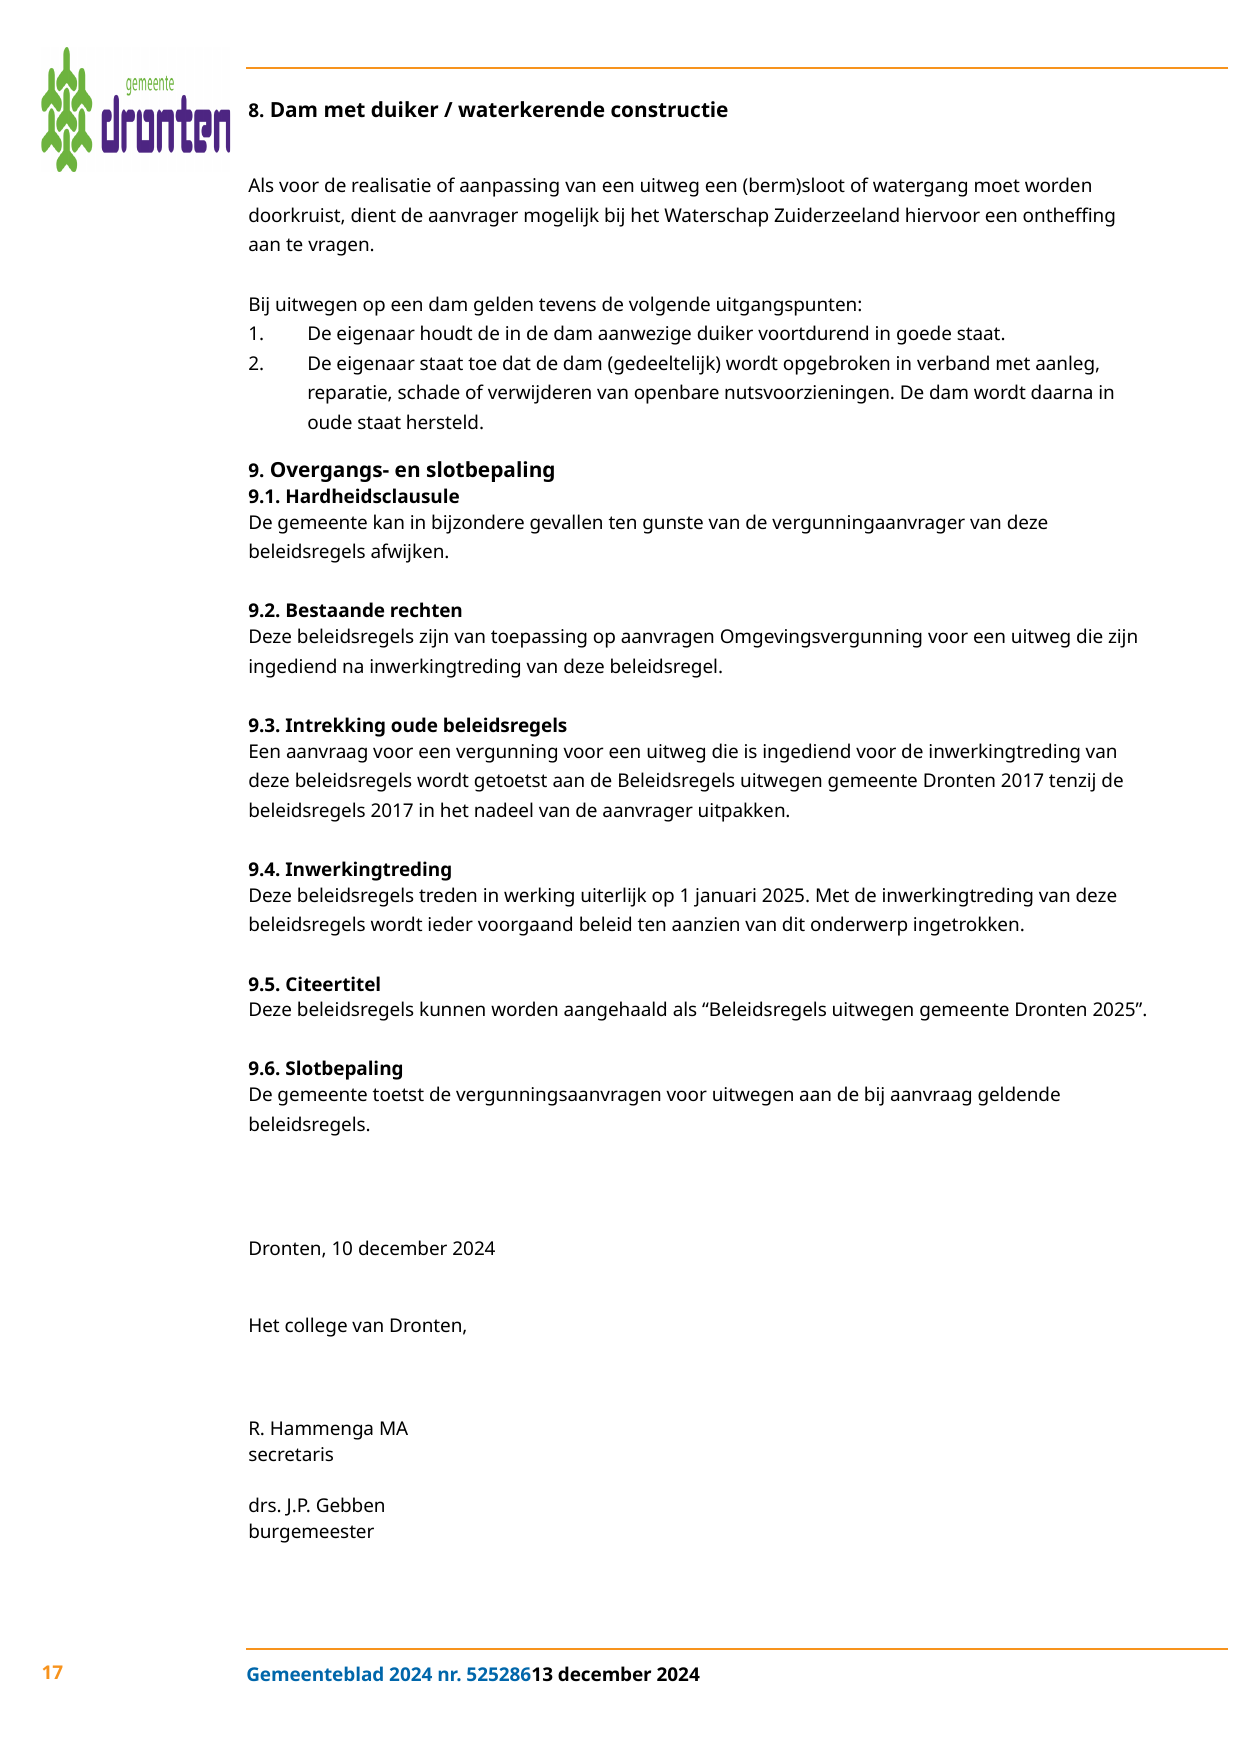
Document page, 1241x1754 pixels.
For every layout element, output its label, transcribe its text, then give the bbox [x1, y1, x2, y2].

text Bij uitwegen op een dam gelden tevens de volgende uitgangspunten: [248, 291, 1152, 317]
text Het college van Dronten, [248, 1313, 1152, 1338]
text R. Hammenga MA [248, 1416, 1152, 1441]
text De gemeente kan in bijzondere gevallen ten gunste van de vergunningaanvrager van deze beleidsregels afwijken. [248, 509, 1152, 564]
text Dronten, 10 december 2024 [248, 1235, 1152, 1261]
text 9. Overgangs- en slotbepaling [248, 455, 1152, 483]
text Deze beleidsregels treden in werking uiterlijk op 1 januari 2025. Met de inwerkingtreding van deze beleidsregels wordt ieder voorgaand beleid ten aanzien van dit onderwerp ingetrokken. [248, 882, 1152, 937]
text 9.5. Citeertitel [248, 971, 1152, 996]
text burgemeester [248, 1518, 1152, 1544]
list De eigenaar staat toe dat de dam (gedeeltelijk) wordt opgebroken in verband met aanleg, reparatie, schade of verwijderen van openbare nutsvoorzieningen. De dam wordt daarna in oude staat hersteld. [248, 350, 1152, 435]
text 9.2. Bestaande rechten [248, 598, 1152, 623]
text secretaris [248, 1441, 1152, 1467]
text Als voor de realisatie of aanpassing van een uitweg een (berm)sloot of watergang moet worden doorkruist, dient de aanvrager mogelijk bij het Waterschap Zuiderzeeland hiervoor een ontheffing aan te vragen. [248, 172, 1152, 257]
text drs. J.P. Gebben [248, 1493, 1152, 1518]
text 9.6. Slotbepaling [248, 1056, 1152, 1081]
text 9.3. Intrekking oude beleidsregels [248, 712, 1152, 738]
text 9.1. Hardheidsclausule [248, 483, 1152, 509]
list De eigenaar houdt de in de dam aanwezige duiker voortdurend in goede staat. [248, 320, 1152, 346]
text 9.4. Inwerkingtreding [248, 856, 1152, 882]
text Deze beleidsregels zijn van toepassing op aanvragen Omgevingsvergunning voor een uitweg die zijn ingediend na inwerkingtreding van deze beleidsregel. [248, 623, 1152, 679]
text Een aanvraag voor een vergunning voor een uitweg die is ingediend voor de inwerkingtreding van deze beleidsregels wordt getoetst aan de Beleidsregels uitwegen gemeente Dronten 2017 tenzij de beleidsregels 2017 in het nadeel van de aanvrager uitpakken. [248, 738, 1152, 823]
text 8. Dam met duiker / waterkerende constructie [248, 95, 1152, 123]
text Deze beleidsregels kunnen worden aangehaald als “Beleidsregels uitwegen gemeente Dronten 2025”. [248, 996, 1152, 1022]
text De gemeente toetst de vergunningsaanvragen voor uitwegen aan de bij aanvraag geldende beleidsregels. [248, 1081, 1152, 1137]
picture [41, 47, 231, 172]
